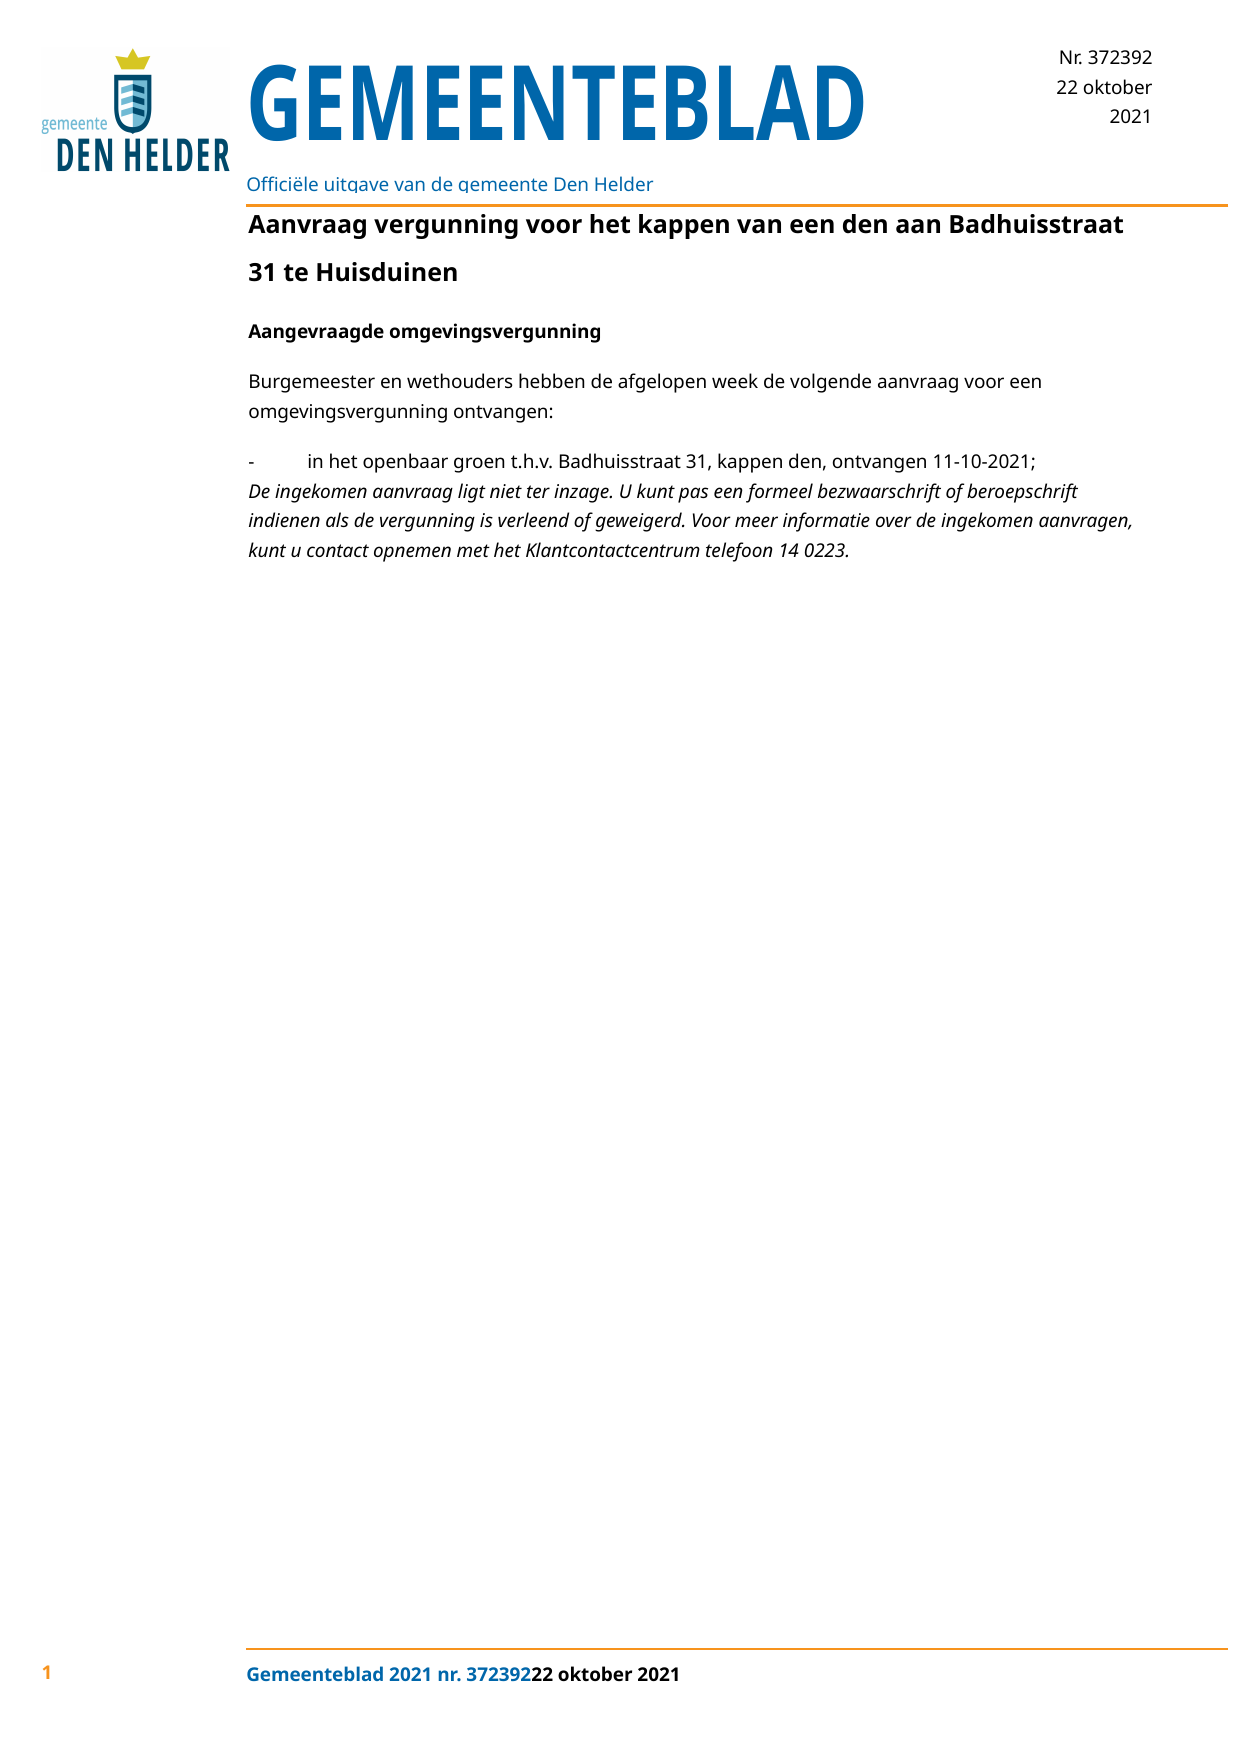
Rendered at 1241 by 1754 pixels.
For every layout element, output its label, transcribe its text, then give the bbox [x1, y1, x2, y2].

text Aanvraag vergunning voor het kappen van een den aan Badhuisstraat 31 te Huisduinen [248, 207, 1152, 288]
list in het openbaar groen t.h.v. Badhuisstraat 31, kappen den, ontvangen 11-10-2021; [248, 448, 1152, 474]
text Aangevraagde omgevingsvergunning [248, 318, 1152, 344]
text De ingekomen aanvraag ligt niet ter inzage. U kunt pas een formeel bezwaarschrift of beroepschrift indienen als de vergunning is verleend of geweigerd. Voor meer informatie over de ingekomen aanvragen, kunt u contact opnemen met het Klantcontactcentrum telefoon 14 0223. [248, 478, 1152, 563]
picture [130, 157, 135, 172]
picture [182, 144, 187, 165]
picture [220, 160, 224, 172]
text Burgemeester en wethouders hebben de afgelopen week de volgende aanvraag voor een omgevingsvergunning ontvangen: [248, 368, 1152, 424]
picture [63, 144, 68, 165]
picture [41, 47, 231, 172]
picture [100, 154, 106, 172]
